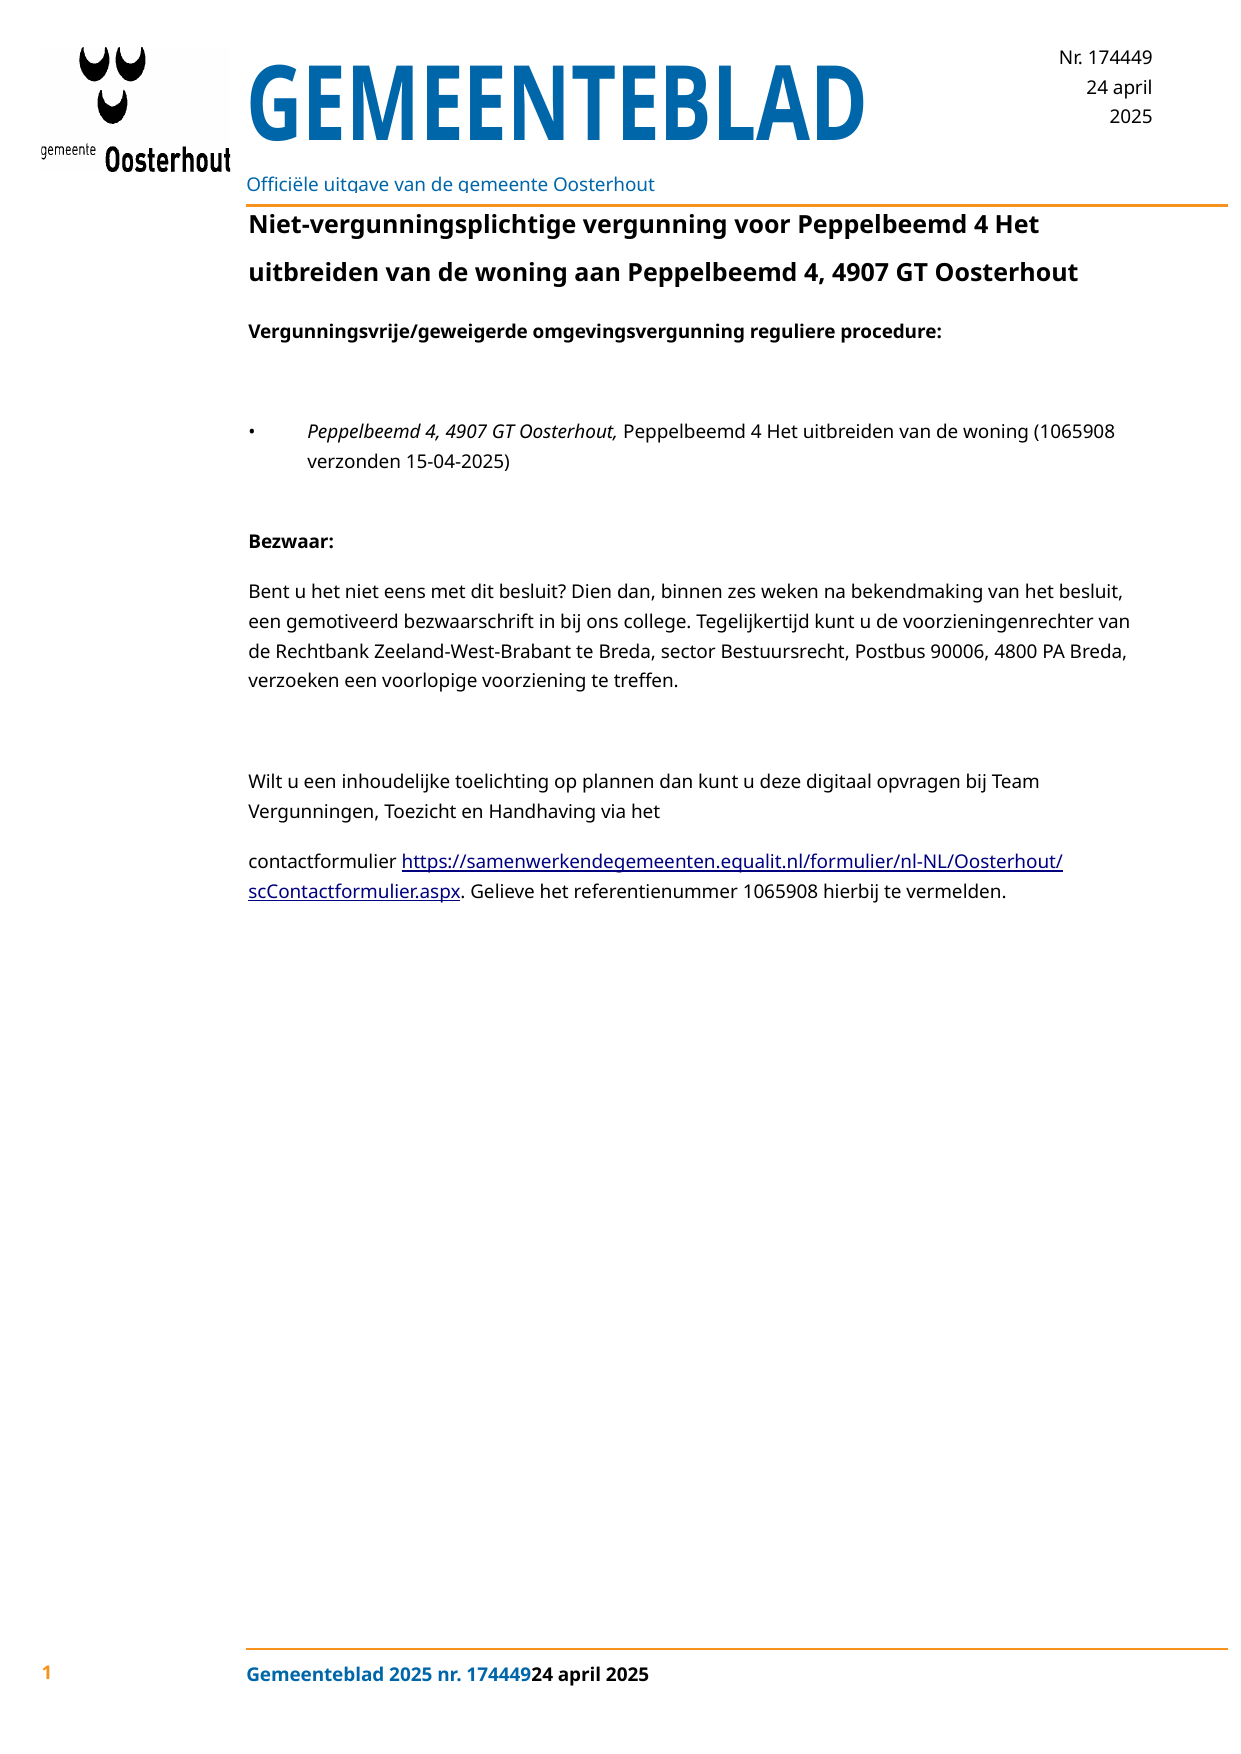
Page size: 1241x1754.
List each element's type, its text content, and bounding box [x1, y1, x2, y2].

picture [41, 47, 231, 172]
text Vergunningsvrije/geweigerde omgevingsvergunning reguliere procedure: [248, 318, 1152, 344]
text Bezwaar: [248, 528, 1152, 554]
text Wilt u een inhoudelijke toelichting op plannen dan kunt u deze digitaal opvragen bij Team Vergunningen, Toezicht en Handhaving via het [248, 768, 1152, 824]
text Niet-vergunningsplichtige vergunning voor Peppelbeemd 4 Het uitbreiden van de woning aan Peppelbeemd 4, 4907 GT Oosterhout [248, 207, 1152, 288]
text contactformulier https://samenwerkendegemeenten.equalit.nl/formulier/nl-NL/Oosterhout/scContactformulier.aspx. Gelieve het referentienummer 1065908 hierbij te vermelden. [248, 848, 1152, 904]
text Bent u het niet eens met dit besluit? Dien dan, binnen zes weken na bekendmaking van het besluit, een gemotiveerd bezwaarschrift in bij ons college. Tegelijkertijd kunt u de voorzieningenrechter van de Rechtbank Zeeland-West-Brabant te Breda, sector Bestuursrecht, Postbus 90006, 4800 PA Breda, verzoeken een voorlopige voorziening te treffen. [248, 579, 1152, 693]
list Peppelbeemd 4, 4907 GT Oosterhout, Peppelbeemd 4 Het uitbreiden van de woning (1065908 verzonden 15-04-2025) [248, 419, 1152, 474]
